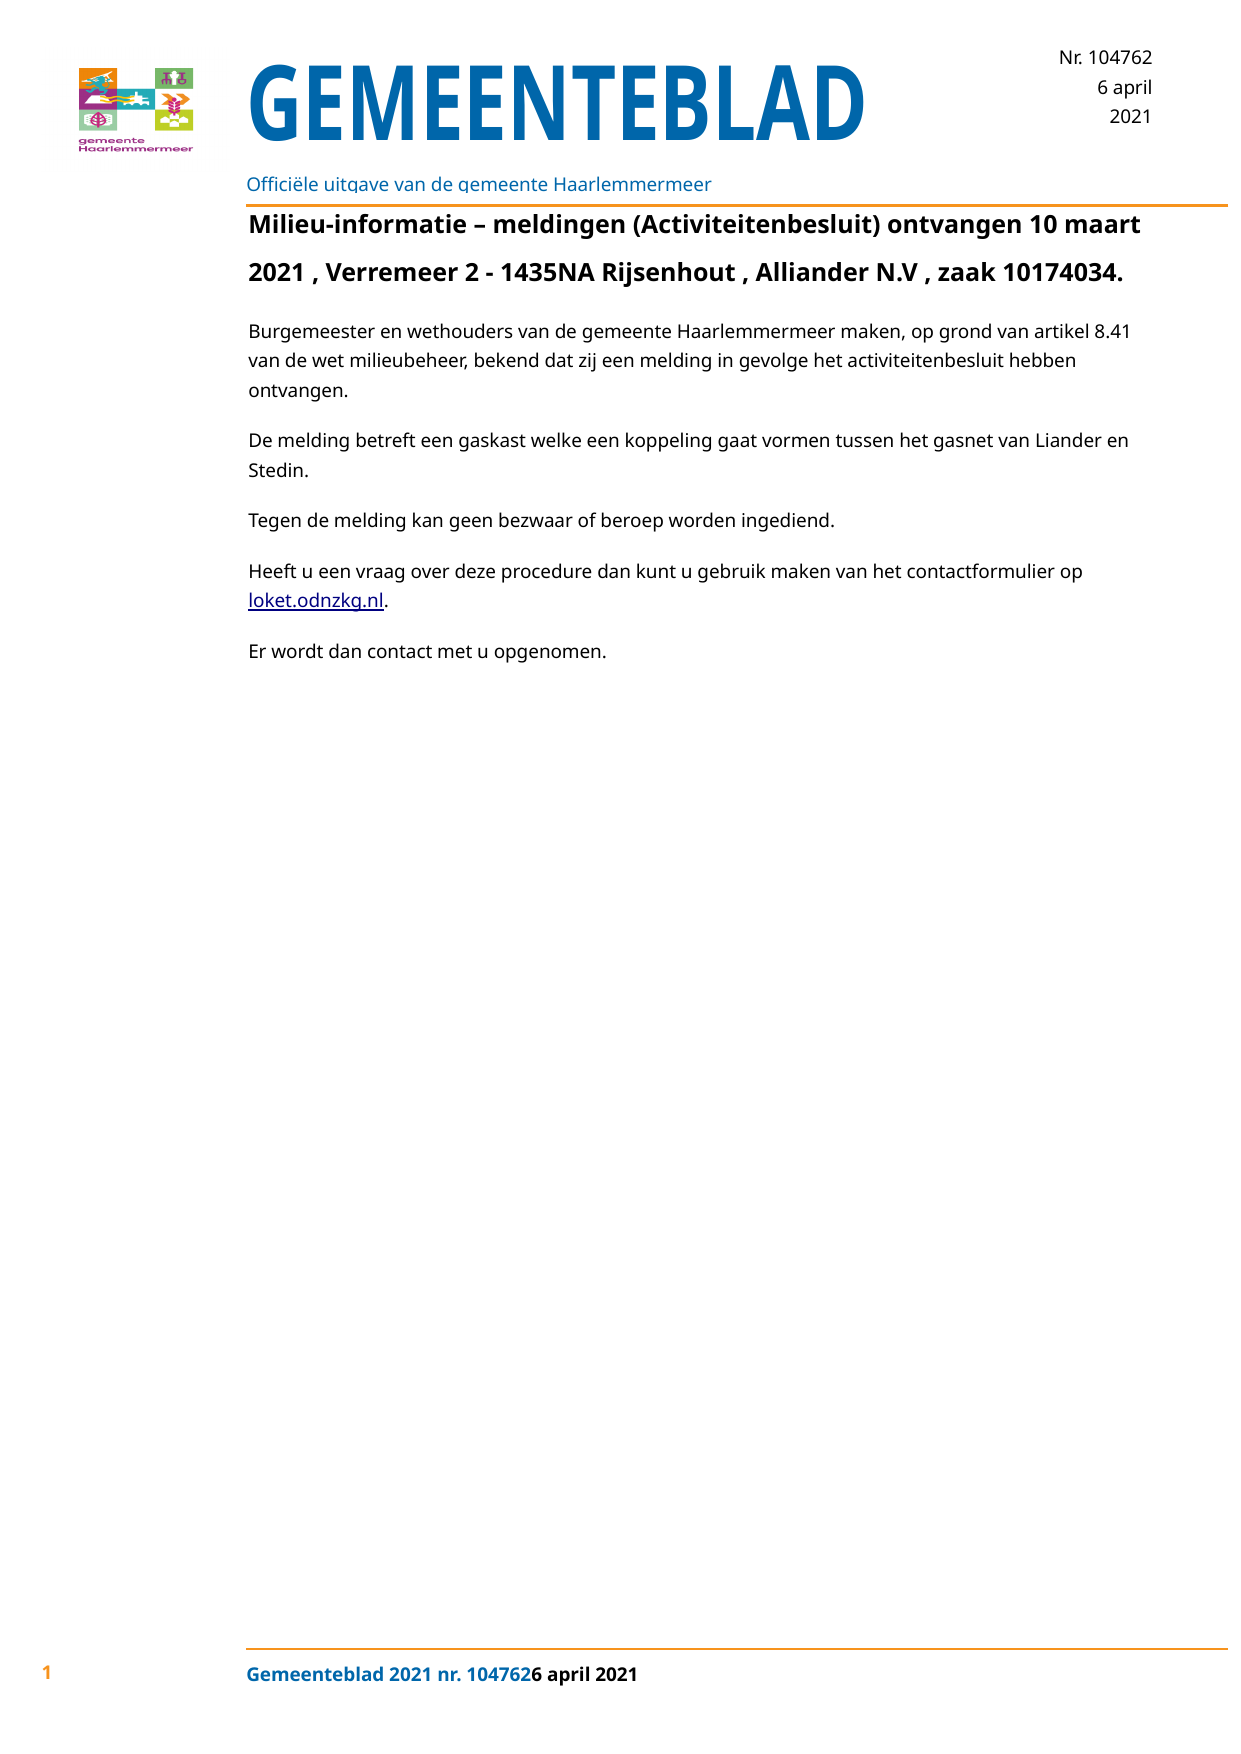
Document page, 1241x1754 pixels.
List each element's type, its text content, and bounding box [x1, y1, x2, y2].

text Er wordt dan contact met u opgenomen. [248, 638, 1152, 664]
text Milieu-informatie – meldingen (Activiteitenbesluit) ontvangen 10 maart 2021 , Verremeer 2 - 1435NA Rijsenhout , Alliander N.V , zaak 10174034. [248, 207, 1152, 288]
picture [41, 47, 231, 172]
text De melding betreft een gaskast welke een koppeling gaat vormen tussen het gasnet van Liander en Stedin. [248, 427, 1152, 483]
text Tegen de melding kan geen bezwaar of beroep worden ingediend. [248, 507, 1152, 533]
text Heeft u een vraag over deze procedure dan kunt u gebruik maken van het contactformulier op loket.odnzkg.nl. [248, 558, 1152, 613]
text Burgemeester en wethouders van de gemeente Haarlemmermeer maken, op grond van artikel 8.41 van de wet milieubeheer, bekend dat zij een melding in gevolge het activiteitenbesluit hebben ontvangen. [248, 318, 1152, 403]
